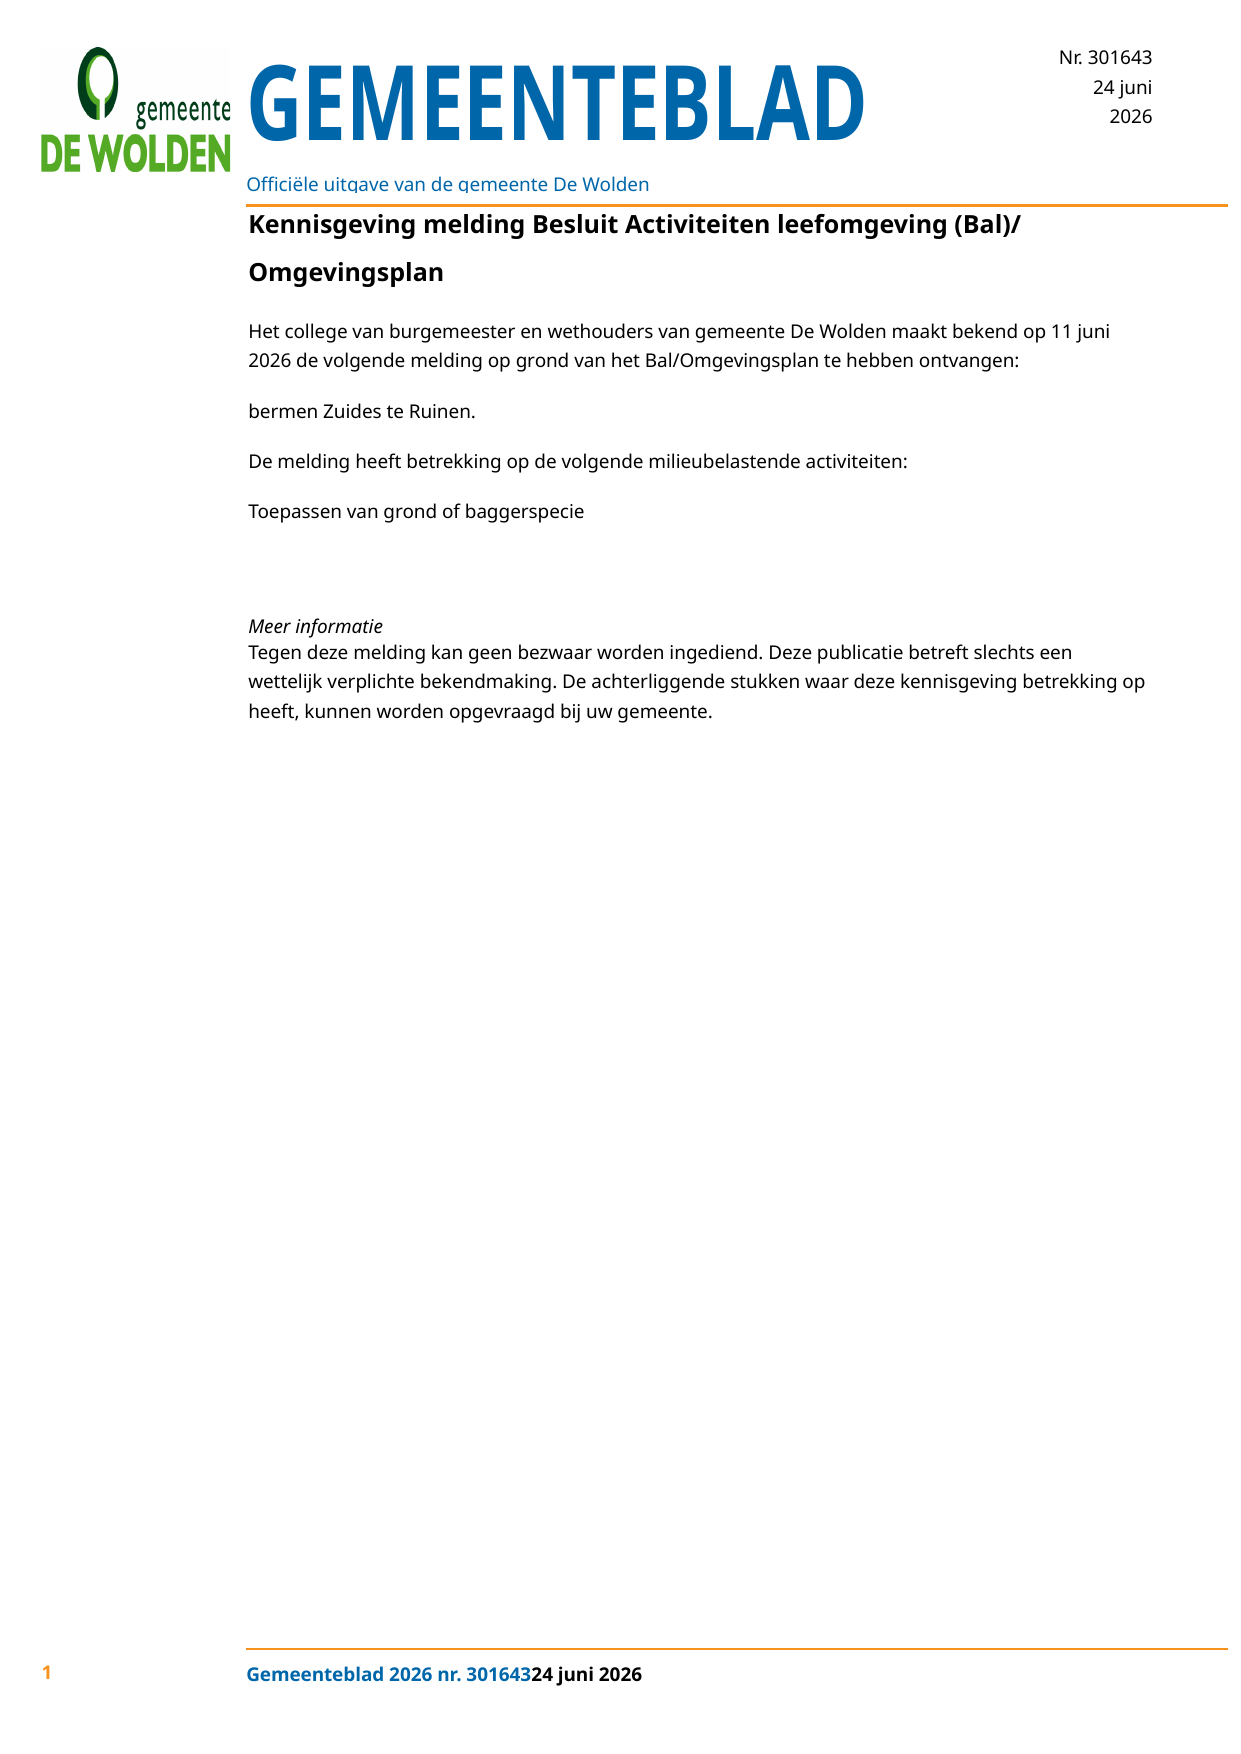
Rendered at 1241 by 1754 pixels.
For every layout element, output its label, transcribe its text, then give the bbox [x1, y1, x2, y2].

text Kennisgeving melding Besluit Activiteiten leefomgeving (Bal)/ Omgevingsplan [248, 207, 1152, 288]
text Tegen deze melding kan geen bezwaar worden ingediend. Deze publicatie betreft slechts een wettelijk verplichte bekendmaking. De achterliggende stukken waar deze kennisgeving betrekking op heeft, kunnen worden opgevraagd bij uw gemeente. [248, 639, 1152, 724]
text bermen Zuides te Ruinen. [248, 398, 1152, 424]
picture [41, 47, 231, 172]
text De melding heeft betrekking op de volgende milieubelastende activiteiten: [248, 448, 1152, 474]
text Meer informatie [248, 613, 1152, 639]
text Het college van burgemeester en wethouders van gemeente De Wolden maakt bekend op 11 juni 2026 de volgende melding op grond van het Bal/Omgevingsplan te hebben ontvangen: [248, 318, 1152, 373]
text Toepassen van grond of baggerspecie [248, 499, 1152, 524]
